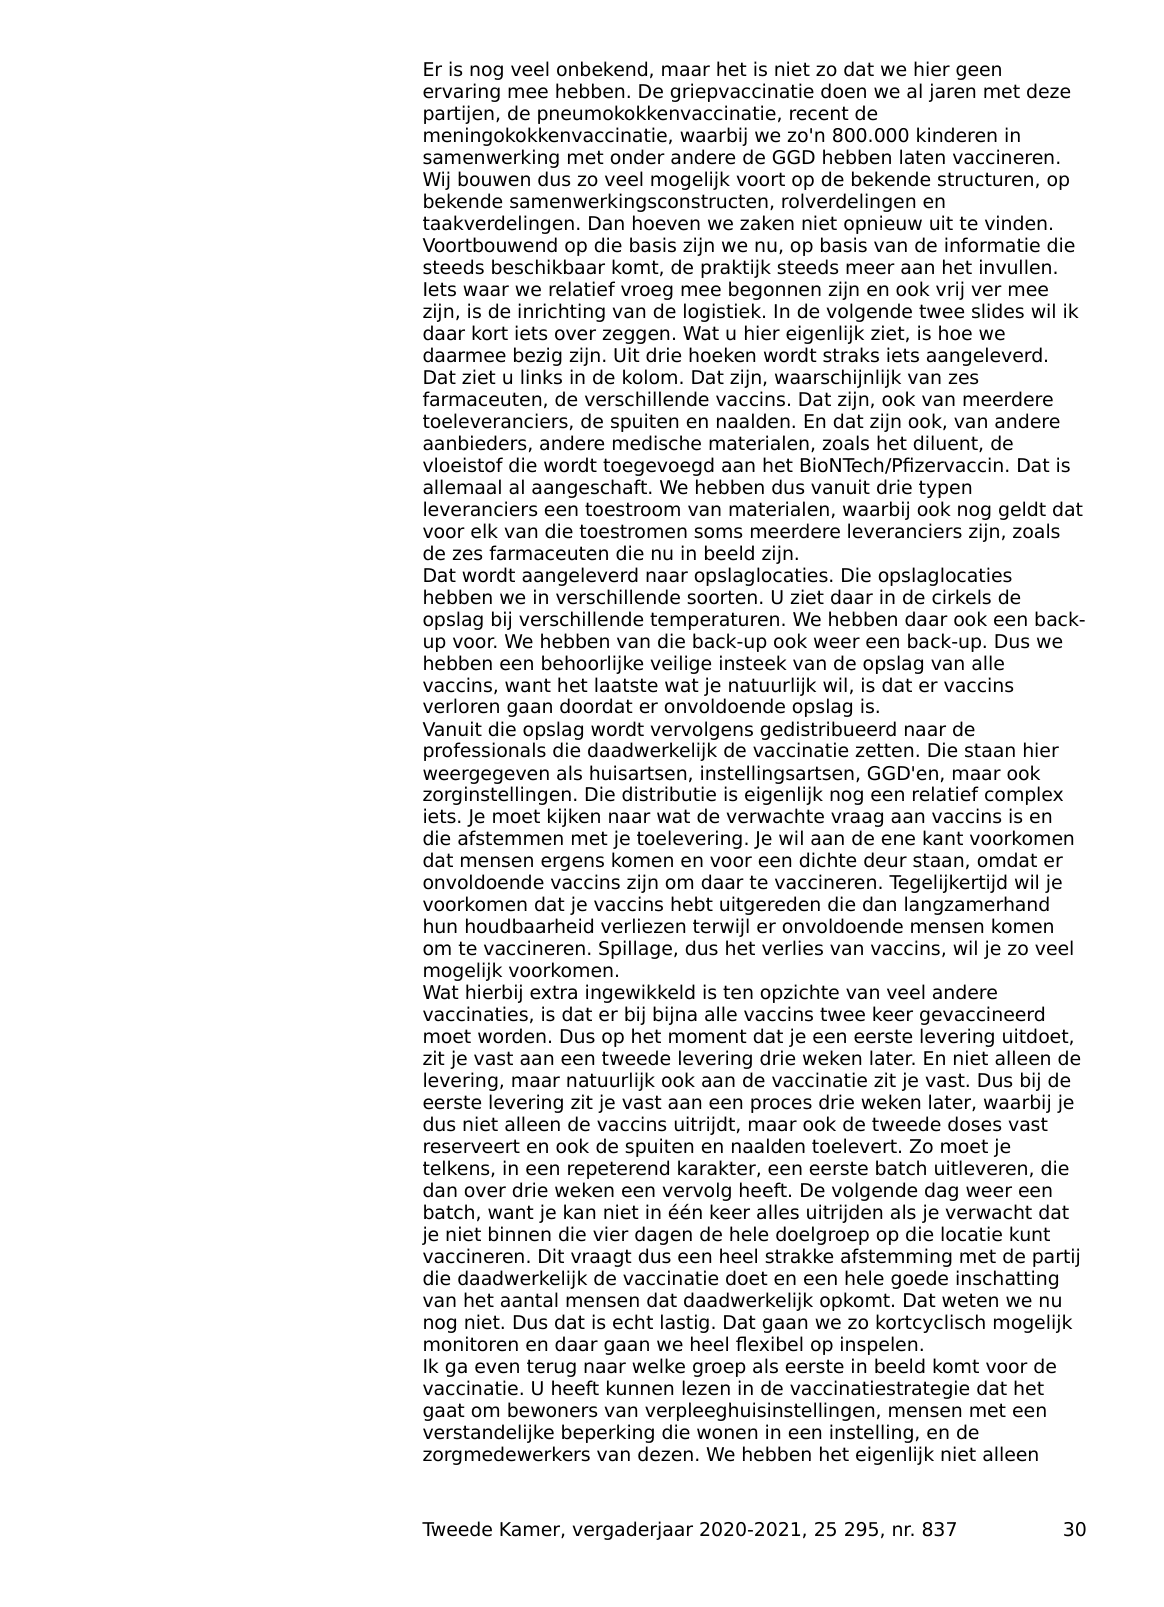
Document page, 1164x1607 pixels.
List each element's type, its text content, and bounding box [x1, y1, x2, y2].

text Dat wordt aangeleverd naar opslaglocaties. Die opslaglocaties hebben we in verschillende soorten. U ziet daar in de cirkels de opslag bij verschillende temperaturen. We hebben daar ook een back-up voor. We hebben van die back-up ook weer een back-up. Dus we hebben een behoorlijke veilige insteek van de opslag van alle vaccins, want het laatste wat je natuurlijk wil, is dat er vaccins verloren gaan doordat er onvoldoende opslag is. [422, 564, 1087, 718]
text Vanuit die opslag wordt vervolgens gedistribueerd naar de professionals die daadwerkelijk de vaccinatie zetten. Die staan hier weergegeven als huisartsen, instellingsartsen, GGD'en, maar ook zorginstellingen. Die distributie is eigenlijk nog een relatief complex iets. Je moet kijken naar wat de verwachte vraag aan vaccins is en die afstemmen met je toelevering. Je wil aan de ene kant voorkomen dat mensen ergens komen en voor een dichte deur staan, omdat er onvoldoende vaccins zijn om daar te vaccineren. Tegelijkertijd wil je voorkomen dat je vaccins hebt uitgereden die dan langzamerhand hun houdbaarheid verliezen terwijl er onvoldoende mensen komen om te vaccineren. Spillage, dus het verlies van vaccins, wil je zo veel mogelijk voorkomen. [422, 718, 1087, 982]
text Iets waar we relatief vroeg mee begonnen zijn en ook vrij ver mee zijn, is de inrichting van de logistiek. In de volgende twee slides wil ik daar kort iets over zeggen. Wat u hier eigenlijk ziet, is hoe we daarmee bezig zijn. Uit drie hoeken wordt straks iets aangeleverd. Dat ziet u links in de kolom. Dat zijn, waarschijnlijk van zes farmaceuten, de verschillende vaccins. Dat zijn, ook van meerdere toeleveranciers, de spuiten en naalden. En dat zijn ook, van andere aanbieders, andere medische materialen, zoals het diluent, de vloeistof die wordt toegevoegd aan het BioNTech/Pfizervaccin. Dat is allemaal al aangeschaft. We hebben dus vanuit drie typen leveranciers een toestroom van materialen, waarbij ook nog geldt dat voor elk van die toestromen soms meerdere leveranciers zijn, zoals de zes farmaceuten die nu in beeld zijn. [422, 279, 1087, 564]
text Er is nog veel onbekend, maar het is niet zo dat we hier geen ervaring mee hebben. De griepvaccinatie doen we al jaren met deze partijen, de pneumokokkenvaccinatie, recent de meningokokkenvaccinatie, waarbij we zo'n 800.000 kinderen in samenwerking met onder andere de GGD hebben laten vaccineren. Wij bouwen dus zo veel mogelijk voort op de bekende structuren, op bekende samenwerkingsconstructen, rolverdelingen en taakverdelingen. Dan hoeven we zaken niet opnieuw uit te vinden. Voortbouwend op die basis zijn we nu, op basis van de informatie die steeds beschikbaar komt, de praktijk steeds meer aan het invullen. [422, 59, 1087, 279]
text Wat hierbij extra ingewikkeld is ten opzichte van veel andere vaccinaties, is dat er bij bijna alle vaccins twee keer gevaccineerd moet worden. Dus op het moment dat je een eerste levering uitdoet, zit je vast aan een tweede levering drie weken later. En niet alleen de levering, maar natuurlijk ook aan de vaccinatie zit je vast. Dus bij de eerste levering zit je vast aan een proces drie weken later, waarbij je dus niet alleen de vaccins uitrijdt, maar ook de tweede doses vast reserveert en ook de spuiten en naalden toelevert. Zo moet je telkens, in een repeterend karakter, een eerste batch uitleveren, die dan over drie weken een vervolg heeft. De volgende dag weer een batch, want je kan niet in één keer alles uitrijden als je verwacht dat je niet binnen die vier dagen de hele doelgroep op die locatie kunt vaccineren. Dit vraagt dus een heel strakke afstemming met de partij die daadwerkelijk de vaccinatie doet en een hele goede inschatting van het aantal mensen dat daadwerkelijk opkomt. Dat weten we nu nog niet. Dus dat is echt lastig. Dat gaan we zo kortcyclisch mogelijk monitoren en daar gaan we heel flexibel op inspelen. [422, 982, 1087, 1356]
text Ik ga even terug naar welke groep als eerste in beeld komt voor de vaccinatie. U heeft kunnen lezen in de vaccinatiestrategie dat het gaat om bewoners van verpleeghuisinstellingen, mensen met een verstandelijke beperking die wonen in een instelling, en de zorgmedewerkers van dezen. We hebben het eigenlijk niet alleen [422, 1356, 1087, 1466]
